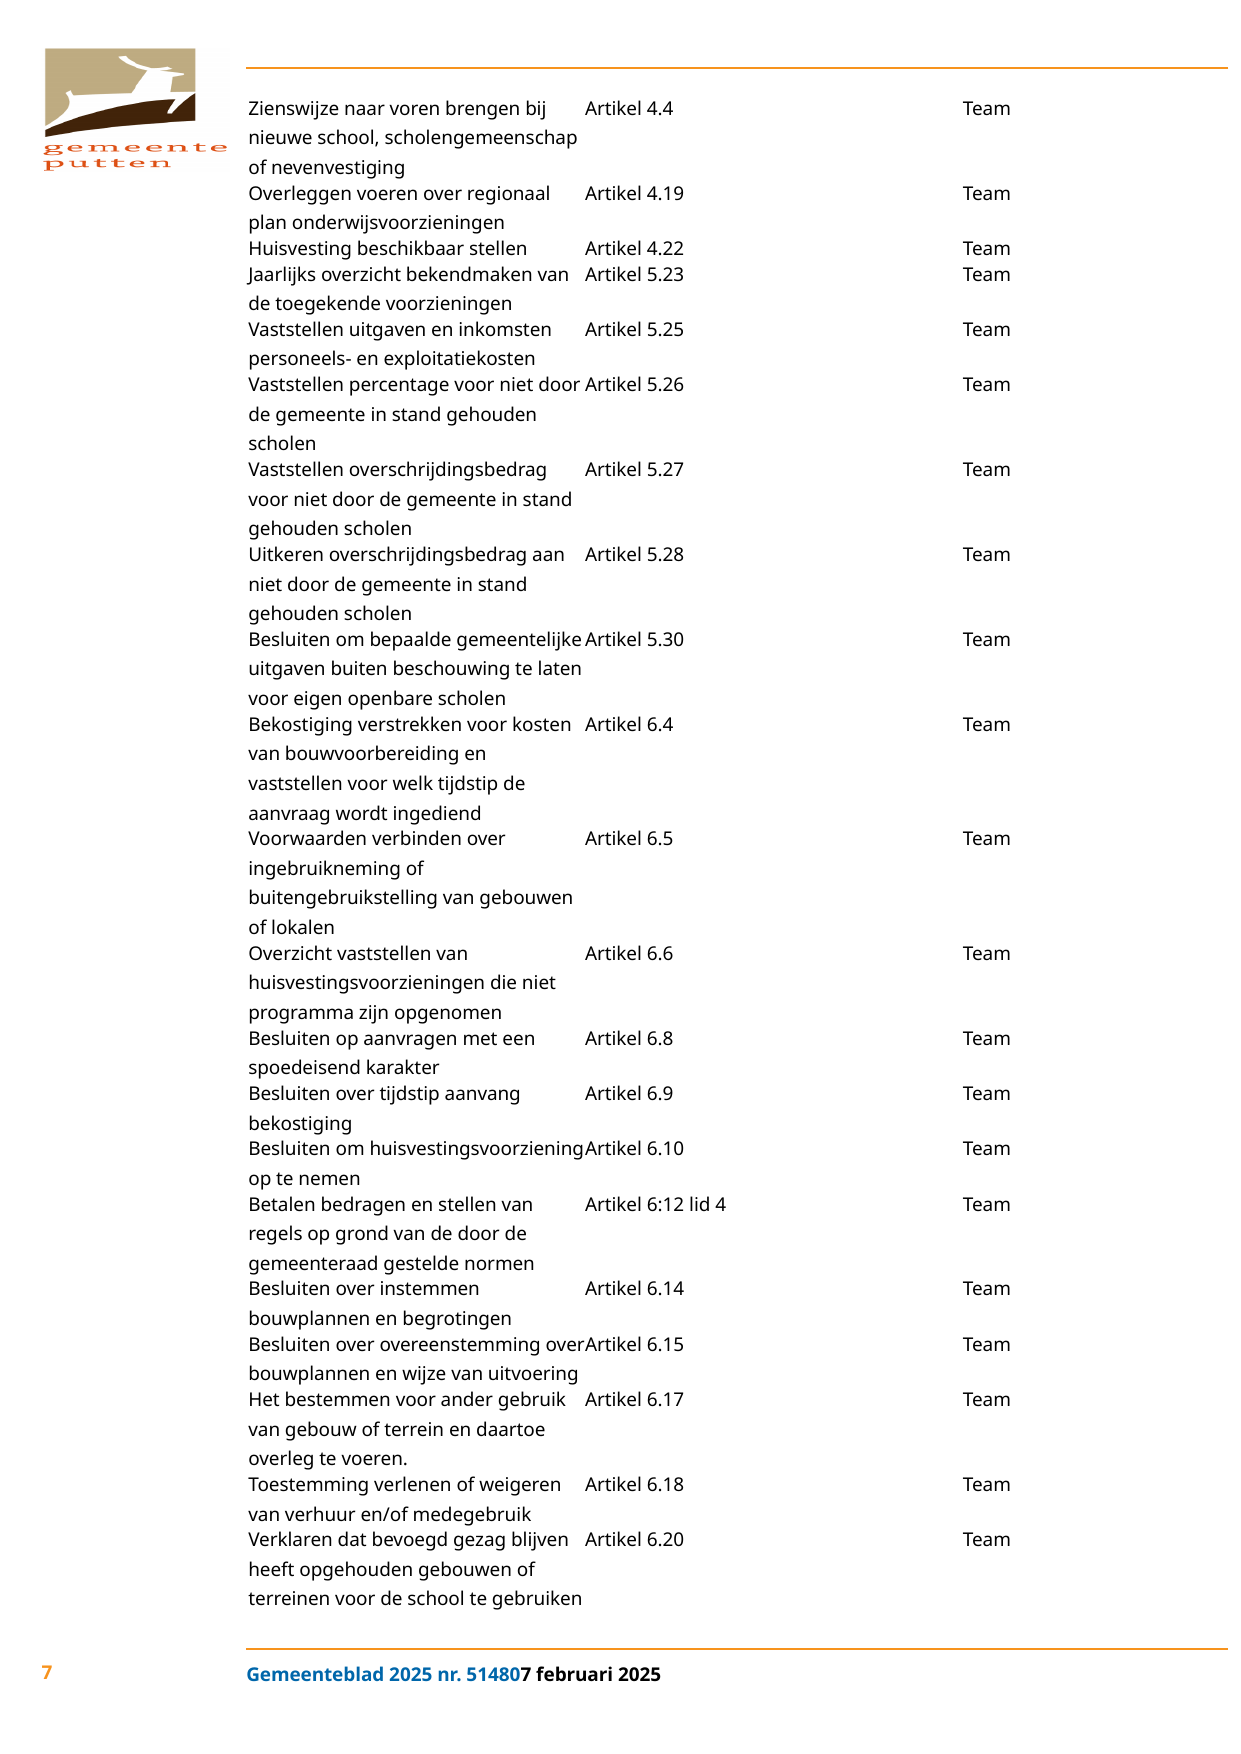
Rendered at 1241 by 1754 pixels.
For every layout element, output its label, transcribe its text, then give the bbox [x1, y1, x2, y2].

table_cell Toestemming verlenen of weigeren van verhuur en/of medegebruik [248, 1471, 585, 1526]
table_cell Team [963, 825, 1152, 940]
table_cell Team [963, 1471, 1152, 1526]
table_cell [774, 1080, 963, 1135]
table_cell Team [963, 1080, 1152, 1135]
table_cell Artikel 5.30 [585, 626, 774, 711]
table_cell Team [963, 1135, 1152, 1191]
table_cell Artikel 4.22 [585, 235, 774, 261]
table_cell [774, 1471, 963, 1526]
table_cell [774, 1276, 963, 1331]
table_cell Team [963, 1386, 1152, 1471]
table_cell Artikel 6.8 [585, 1025, 774, 1080]
table_cell Artikel 6.4 [585, 711, 774, 825]
table_cell Team [963, 371, 1152, 456]
table_cell Team [963, 235, 1152, 261]
table_cell Artikel 5.25 [585, 316, 774, 371]
table_cell Artikel 6.20 [585, 1526, 774, 1611]
table_cell [774, 1386, 963, 1471]
table_cell Team [963, 940, 1152, 1025]
table_cell Huisvesting beschikbaar stellen [248, 235, 585, 261]
table_cell Artikel 5.28 [585, 541, 774, 626]
table_cell [774, 541, 963, 626]
table_cell Artikel 5.27 [585, 456, 774, 541]
table_cell Artikel 6.6 [585, 940, 774, 1025]
table_cell Besluiten over overeenstemming over bouwplannen en wijze van uitvoering [248, 1331, 585, 1386]
table_cell Team [963, 1025, 1152, 1080]
table_cell Team [963, 180, 1152, 235]
table_cell Vaststellen overschrijdingsbedrag voor niet door de gemeente in stand gehouden scholen [248, 456, 585, 541]
table_cell Team [963, 711, 1152, 825]
table_cell Team [963, 1331, 1152, 1386]
table_cell Artikel 5.23 [585, 261, 774, 316]
table_cell Artikel 6.17 [585, 1386, 774, 1471]
table_cell [774, 261, 963, 316]
table_cell Besluiten om huisvestingsvoorziening op te nemen [248, 1135, 585, 1191]
table_cell [774, 316, 963, 371]
table_cell Voorwaarden verbinden over ingebruikneming of buitengebruikstelling van gebouwen of lokalen [248, 825, 585, 940]
table_cell Vaststellen uitgaven en inkomsten personeels- en exploitatiekosten [248, 316, 585, 371]
table_cell Artikel 6.15 [585, 1331, 774, 1386]
table_cell Het bestemmen voor ander gebruik van gebouw of terrein en daartoe overleg te voeren. [248, 1386, 585, 1471]
table_cell Team [963, 456, 1152, 541]
table_cell [774, 1191, 963, 1276]
table_cell Artikel 6.10 [585, 1135, 774, 1191]
table_cell Artikel 4.4 [585, 95, 774, 180]
table_cell [774, 1526, 963, 1611]
table_cell Artikel 6.18 [585, 1471, 774, 1526]
table_cell Overleggen voeren over regionaal plan onderwijsvoorzieningen [248, 180, 585, 235]
table_cell Team [963, 626, 1152, 711]
table_cell [774, 235, 963, 261]
table_cell Overzicht vaststellen van huisvestingsvoorzieningen die niet programma zijn opgenomen [248, 940, 585, 1025]
table_cell [774, 825, 963, 940]
table_cell Team [963, 541, 1152, 626]
table_cell Besluiten om bepaalde gemeentelijke uitgaven buiten beschouwing te laten voor eigen openbare scholen [248, 626, 585, 711]
picture [41, 47, 231, 172]
table_cell Artikel 6:12 lid 4 [585, 1191, 774, 1276]
table_cell [774, 1331, 963, 1386]
table_cell Team [963, 316, 1152, 371]
table_cell Artikel 6.5 [585, 825, 774, 940]
table_cell Artikel 6.9 [585, 1080, 774, 1135]
table_cell Team [963, 95, 1152, 180]
table_cell [774, 95, 963, 180]
table_cell [774, 940, 963, 1025]
table_cell Besluiten op aanvragen met een spoedeisend karakter [248, 1025, 585, 1080]
table_cell Team [963, 261, 1152, 316]
table_cell Besluiten over instemmen bouwplannen en begrotingen [248, 1276, 585, 1331]
table_cell Verklaren dat bevoegd gezag blijven heeft opgehouden gebouwen of terreinen voor de school te gebruiken [248, 1526, 585, 1611]
table_cell Jaarlijks overzicht bekendmaken van de toegekende voorzieningen [248, 261, 585, 316]
table_cell Artikel 5.26 [585, 371, 774, 456]
table_cell Artikel 6.14 [585, 1276, 774, 1331]
table_cell Vaststellen percentage voor niet door de gemeente in stand gehouden scholen [248, 371, 585, 456]
table_cell [774, 456, 963, 541]
table_cell Team [963, 1276, 1152, 1331]
table_cell [774, 1025, 963, 1080]
table_cell [774, 626, 963, 711]
table_cell Team [963, 1526, 1152, 1611]
table_cell [774, 371, 963, 456]
table_cell Betalen bedragen en stellen van regels op grond van de door de gemeenteraad gestelde normen [248, 1191, 585, 1276]
table_cell [774, 1135, 963, 1191]
table_cell Zienswijze naar voren brengen bij nieuwe school, scholengemeenschap of nevenvestiging [248, 95, 585, 180]
table_cell Team [963, 1191, 1152, 1276]
table_cell Uitkeren overschrijdingsbedrag aan niet door de gemeente in stand gehouden scholen [248, 541, 585, 626]
table_cell Artikel 4.19 [585, 180, 774, 235]
table_cell Bekostiging verstrekken voor kosten van bouwvoorbereiding en vaststellen voor welk tijdstip de aanvraag wordt ingediend [248, 711, 585, 825]
table_cell Besluiten over tijdstip aanvang bekostiging [248, 1080, 585, 1135]
table_cell [774, 711, 963, 825]
table_cell [774, 180, 963, 235]
